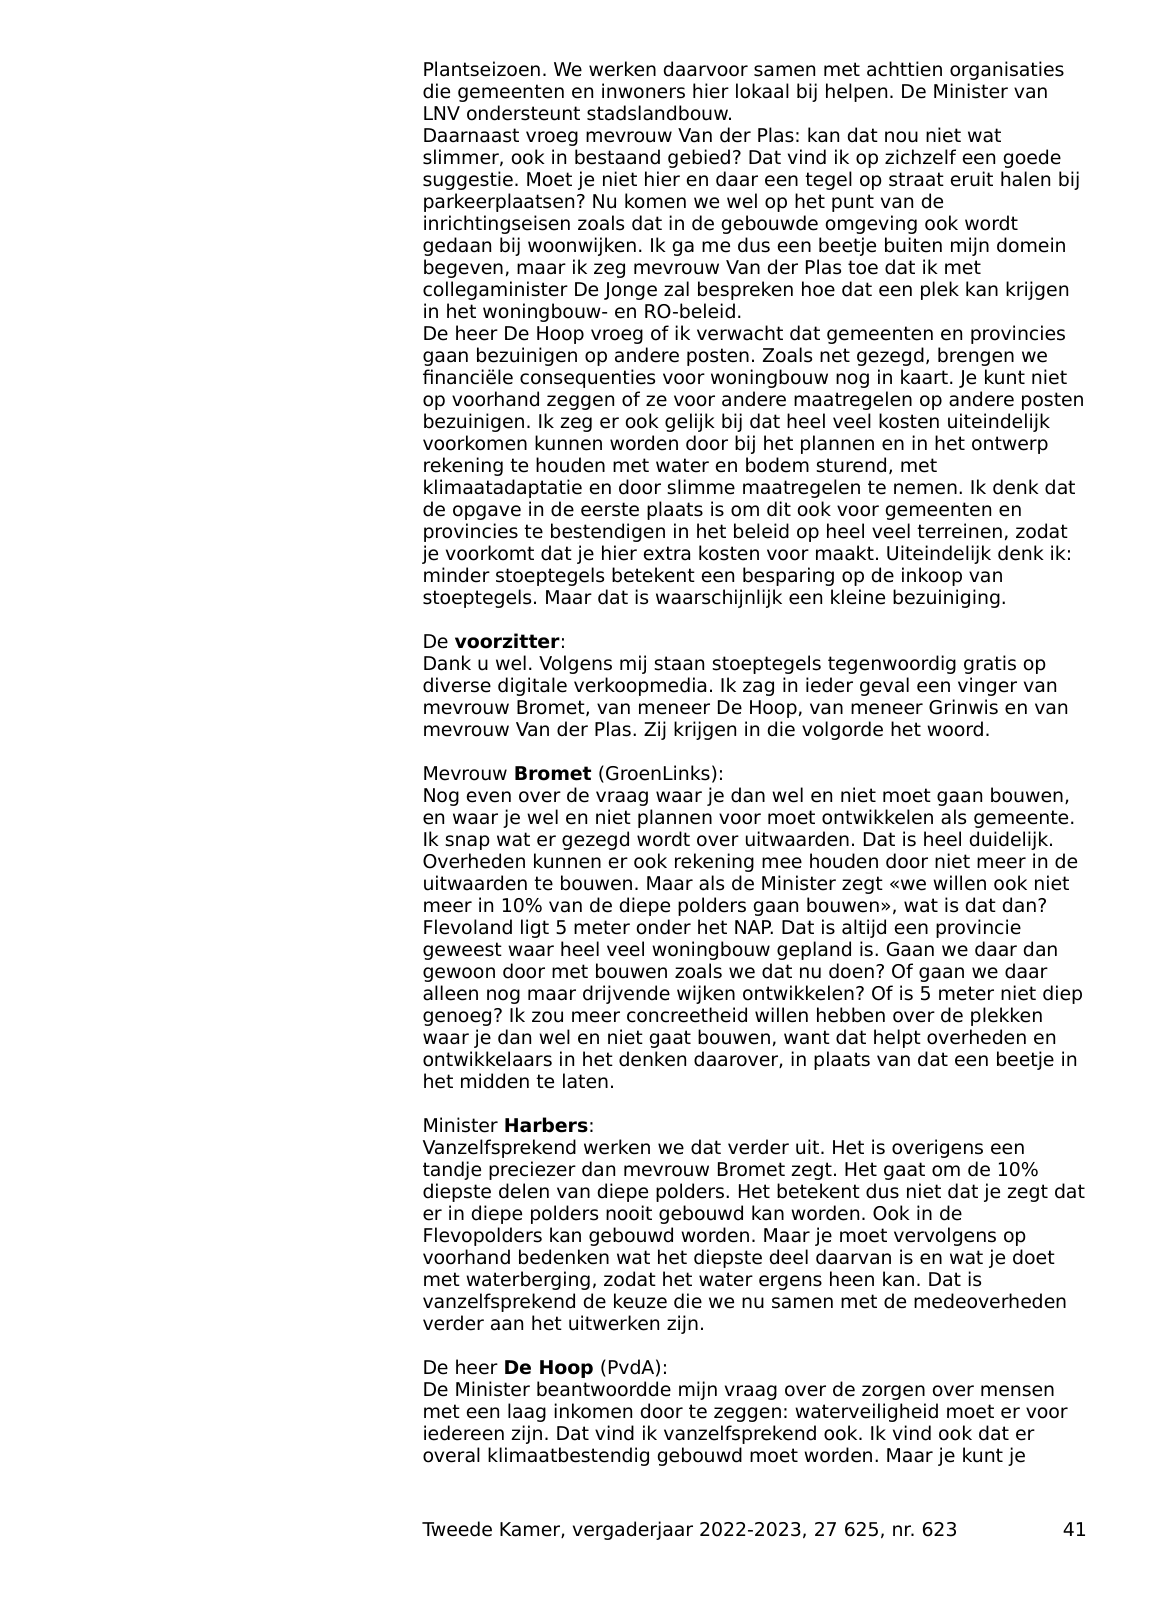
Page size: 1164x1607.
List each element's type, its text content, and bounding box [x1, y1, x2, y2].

text De heer De Hoop (PvdA): [422, 1357, 1087, 1379]
text Plantseizoen. We werken daarvoor samen met achttien organisaties die gemeenten en inwoners hier lokaal bij helpen. De Minister van LNV ondersteunt stadslandbouw. [422, 59, 1087, 125]
text De heer De Hoop vroeg of ik verwacht dat gemeenten en provincies gaan bezuinigen op andere posten. Zoals net gezegd, brengen we financiële consequenties voor woningbouw nog in kaart. Je kunt niet op voorhand zeggen of ze voor andere maatregelen op andere posten bezuinigen. Ik zeg er ook gelijk bij dat heel veel kosten uiteindelijk voorkomen kunnen worden door bij het plannen en in het ontwerp rekening te houden met water en bodem sturend, met klimaatadaptatie en door slimme maatregelen te nemen. Ik denk dat de opgave in de eerste plaats is om dit ook voor gemeenten en provincies te bestendigen in het beleid op heel veel terreinen, zodat je voorkomt dat je hier extra kosten voor maakt. Uiteindelijk denk ik: minder stoeptegels betekent een besparing op de inkoop van stoeptegels. Maar dat is waarschijnlijk een kleine bezuiniging. [422, 323, 1087, 608]
text Mevrouw Bromet (GroenLinks): [422, 763, 1087, 785]
text De Minister beantwoordde mijn vraag over de zorgen over mensen met een laag inkomen door te zeggen: waterveiligheid moet er voor iedereen zijn. Dat vind ik vanzelfsprekend ook. Ik vind ook dat er overal klimaatbestendig gebouwd moet worden. Maar je kunt je [422, 1379, 1087, 1467]
text Minister Harbers: [422, 1115, 1087, 1137]
text Vanzelfsprekend werken we dat verder uit. Het is overigens een tandje preciezer dan mevrouw Bromet zegt. Het gaat om de 10% diepste delen van diepe polders. Het betekent dus niet dat je zegt dat er in diepe polders nooit gebouwd kan worden. Ook in de Flevopolders kan gebouwd worden. Maar je moet vervolgens op voorhand bedenken wat het diepste deel daarvan is en wat je doet met waterberging, zodat het water ergens heen kan. Dat is vanzelfsprekend de keuze die we nu samen met de medeoverheden verder aan het uitwerken zijn. [422, 1137, 1087, 1334]
text Nog even over de vraag waar je dan wel en niet moet gaan bouwen, en waar je wel en niet plannen voor moet ontwikkelen als gemeente. Ik snap wat er gezegd wordt over uitwaarden. Dat is heel duidelijk. Overheden kunnen er ook rekening mee houden door niet meer in de uitwaarden te bouwen. Maar als de Minister zegt «we willen ook niet meer in 10% van de diepe polders gaan bouwen», wat is dat dan? Flevoland ligt 5 meter onder het NAP. Dat is altijd een provincie geweest waar heel veel woningbouw gepland is. Gaan we daar dan gewoon door met bouwen zoals we dat nu doen? Of gaan we daar alleen nog maar drijvende wijken ontwikkelen? Of is 5 meter niet diep genoeg? Ik zou meer concreetheid willen hebben over de plekken waar je dan wel en niet gaat bouwen, want dat helpt overheden en ontwikkelaars in het denken daarover, in plaats van dat een beetje in het midden te laten. [422, 785, 1087, 1092]
text Daarnaast vroeg mevrouw Van der Plas: kan dat nou niet wat slimmer, ook in bestaand gebied? Dat vind ik op zichzelf een goede suggestie. Moet je niet hier en daar een tegel op straat eruit halen bij parkeerplaatsen? Nu komen we wel op het punt van de inrichtingseisen zoals dat in de gebouwde omgeving ook wordt gedaan bij woonwijken. Ik ga me dus een beetje buiten mijn domein begeven, maar ik zeg mevrouw Van der Plas toe dat ik met collegaminister De Jonge zal bespreken hoe dat een plek kan krijgen in het woningbouw- en RO-beleid. [422, 125, 1087, 323]
text De voorzitter: [422, 631, 1087, 653]
text Dank u wel. Volgens mij staan stoeptegels tegenwoordig gratis op diverse digitale verkoopmedia. Ik zag in ieder geval een vinger van mevrouw Bromet, van meneer De Hoop, van meneer Grinwis en van mevrouw Van der Plas. Zij krijgen in die volgorde het woord. [422, 653, 1087, 741]
